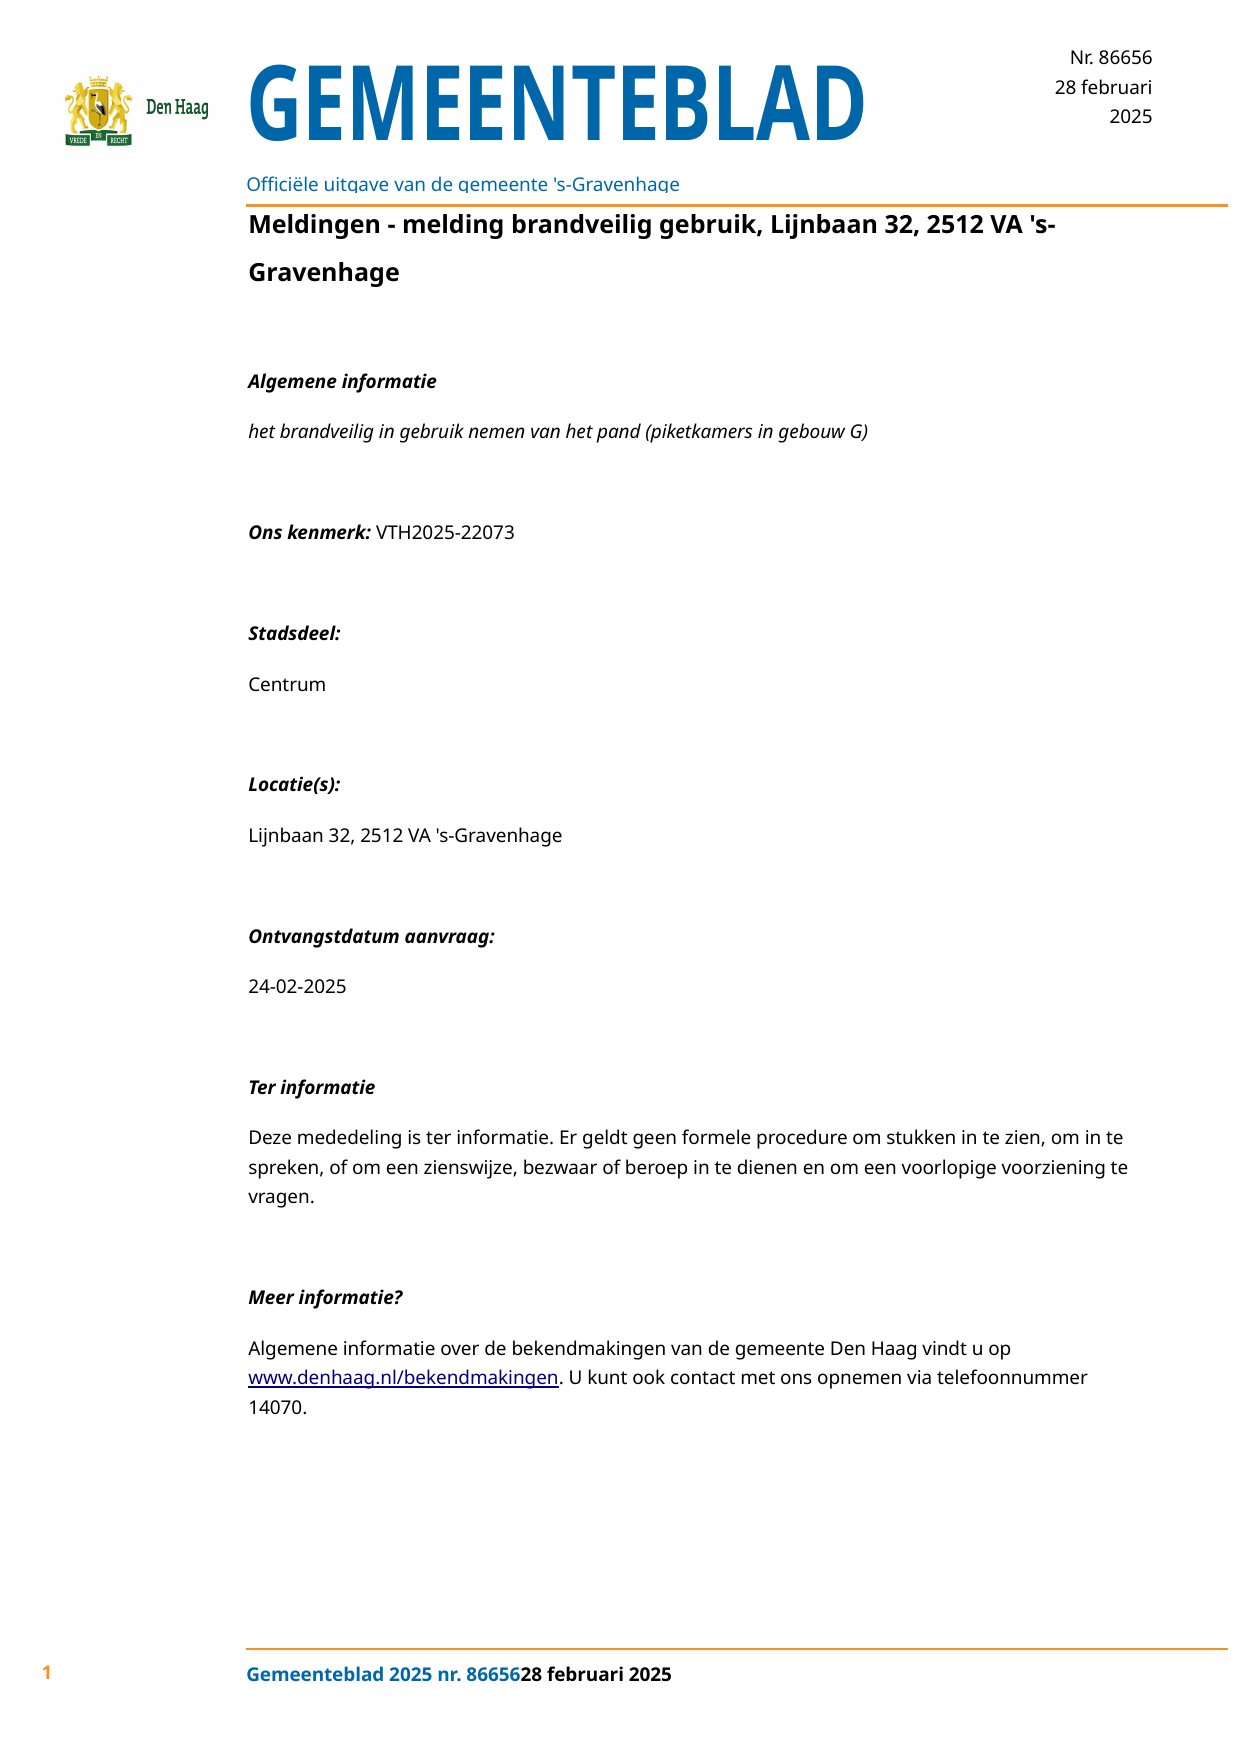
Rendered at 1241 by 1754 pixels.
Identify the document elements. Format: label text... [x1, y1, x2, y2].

text Ter informatie [248, 1074, 1152, 1100]
text Lijnbaan 32, 2512 VA 's-Gravenhage [248, 822, 1152, 848]
text Locatie(s): [248, 772, 1152, 797]
text 24-02-2025 [248, 973, 1152, 999]
text Meldingen - melding brandveilig gebruik, Lijnbaan 32, 2512 VA 's-Gravenhage [248, 207, 1152, 288]
picture [41, 47, 231, 172]
text Ons kenmerk: VTH2025-22073 [248, 519, 1152, 545]
text Deze mededeling is ter informatie. Er geldt geen formele procedure om stukken in te zien, om in te spreken, of om een zienswijze, bezwaar of beroep in te dienen en om een voorlopige voorziening te vragen. [248, 1124, 1152, 1209]
text Meer informatie? [248, 1284, 1152, 1310]
text Centrum [248, 671, 1152, 697]
text Stadsdeel: [248, 620, 1152, 646]
text het brandveilig in gebruik nemen van het pand (piketkamers in gebouw G) [248, 419, 1152, 444]
text Ontvangstdatum aanvraag: [248, 923, 1152, 949]
text Algemene informatie over de bekendmakingen van de gemeente Den Haag vindt u op www.denhaag.nl/bekendmakingen. U kunt ook contact met ons opnemen via telefoonnummer 14070. [248, 1335, 1152, 1420]
text Algemene informatie [248, 368, 1152, 394]
